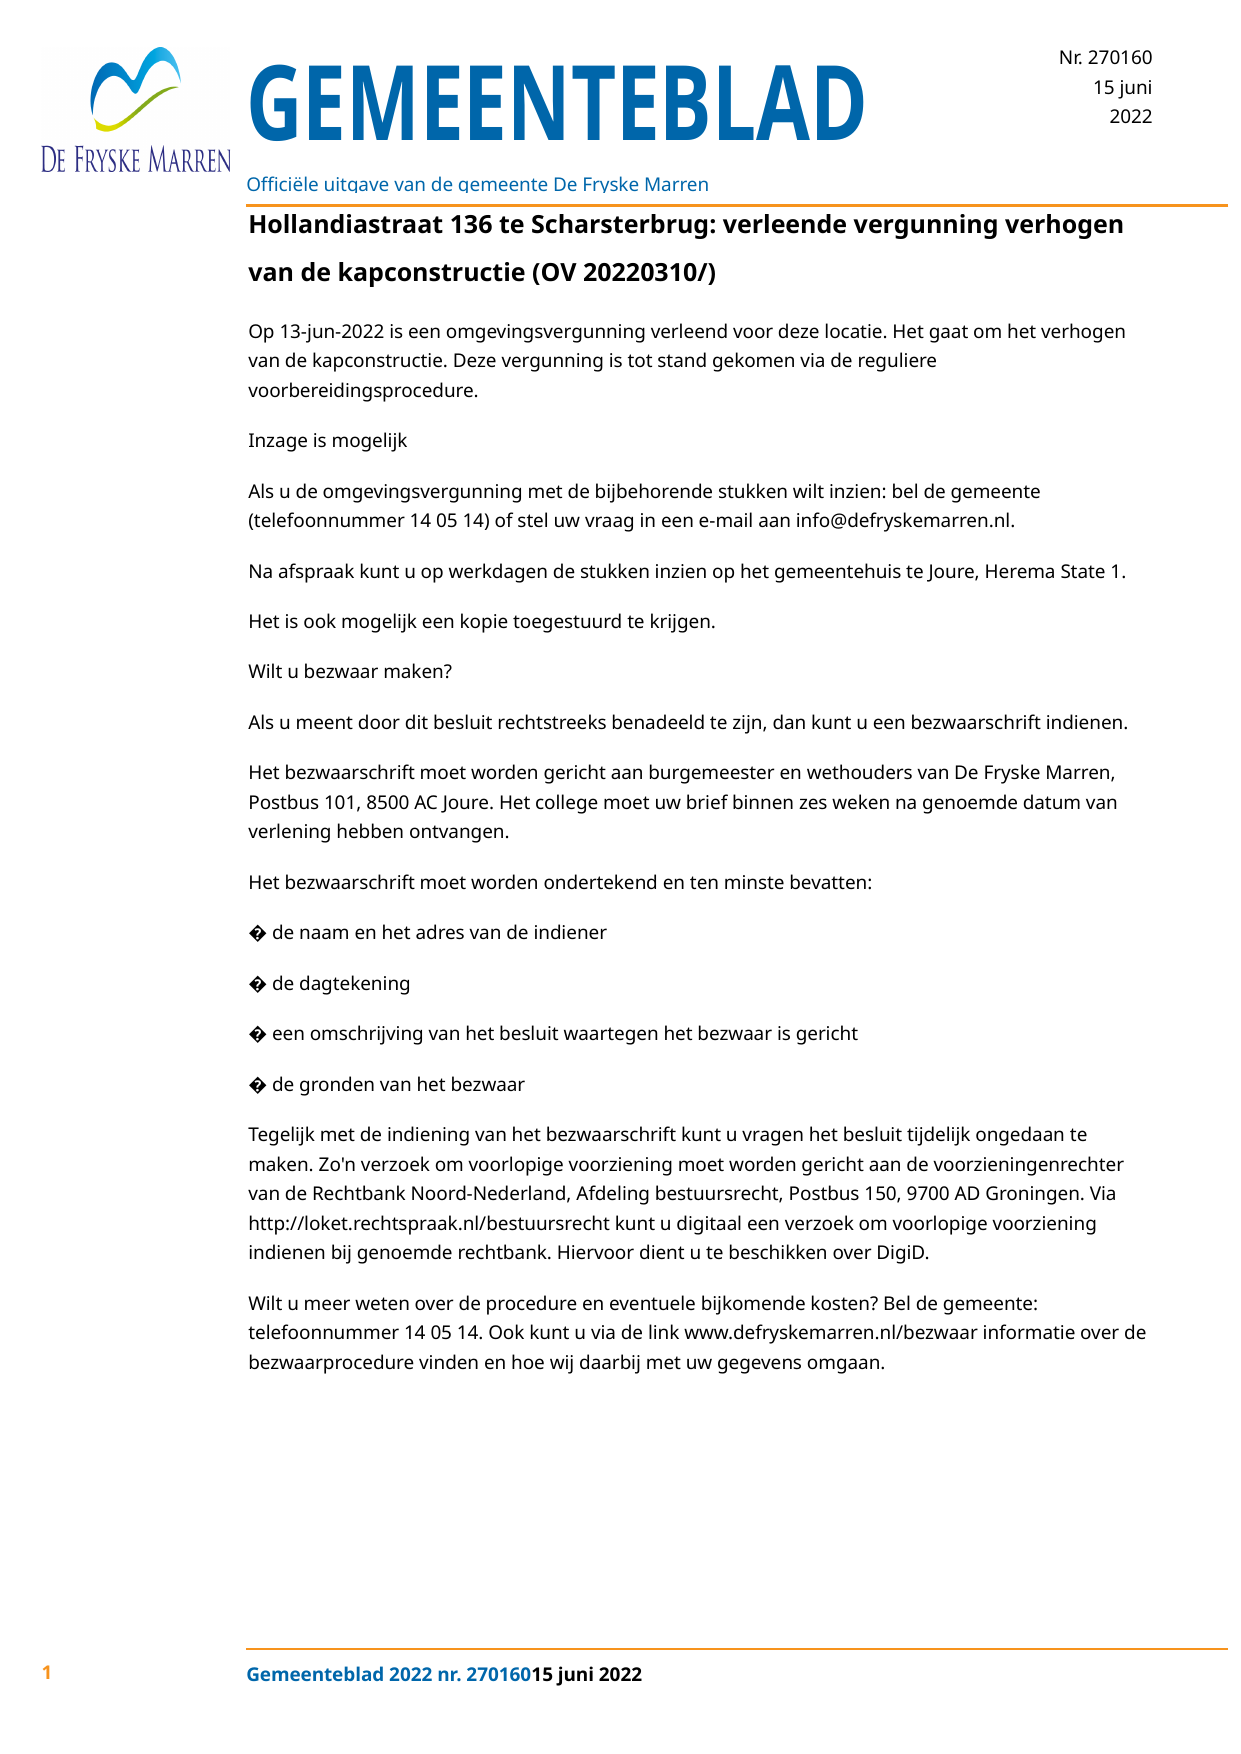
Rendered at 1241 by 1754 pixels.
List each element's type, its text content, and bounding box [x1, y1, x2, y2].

text Tegelijk met de indiening van het bezwaarschrift kunt u vragen het besluit tijdelijk ongedaan te maken. Zo'n verzoek om voorlopige voorziening moet worden gericht aan de voorzieningenrechter van de Rechtbank Noord-Nederland, Afdeling bestuursrecht, Postbus 150, 9700 AD Groningen. Via http://loket.rechtspraak.nl/bestuursrecht kunt u digitaal een verzoek om voorlopige voorziening indienen bij genoemde rechtbank. Hiervoor dient u te beschikken over DigiD. [248, 1121, 1152, 1265]
text Na afspraak kunt u op werkdagen de stukken inzien op het gemeentehuis te Joure, Herema State 1. [248, 558, 1152, 584]
text � de gronden van het bezwaar [248, 1071, 1152, 1097]
text Wilt u bezwaar maken? [248, 659, 1152, 684]
text Inzage is mogelijk [248, 427, 1152, 453]
text Op 13-jun-2022 is een omgevingsvergunning verleend voor deze locatie. Het gaat om het verhogen van de kapconstructie. Deze vergunning is tot stand gekomen via de reguliere voorbereidingsprocedure. [248, 318, 1152, 403]
text � de naam en het adres van de indiener [248, 919, 1152, 945]
picture [41, 47, 231, 172]
text Het bezwaarschrift moet worden gericht aan burgemeester en wethouders van De Fryske Marren, Postbus 101, 8500 AC Joure. Het college moet uw brief binnen zes weken na genoemde datum van verlening hebben ontvangen. [248, 759, 1152, 844]
text Als u meent door dit besluit rechtstreeks benadeeld te zijn, dan kunt u een bezwaarschrift indienen. [248, 709, 1152, 735]
text � een omschrijving van het besluit waartegen het bezwaar is gericht [248, 1020, 1152, 1046]
text Als u de omgevingsvergunning met de bijbehorende stukken wilt inzien: bel de gemeente (telefoonnummer 14 05 14) of stel uw vraag in een e-mail aan info@defryskemarren.nl. [248, 478, 1152, 533]
text Het is ook mogelijk een kopie toegestuurd te krijgen. [248, 608, 1152, 634]
text Hollandiastraat 136 te Scharsterbrug: verleende vergunning verhogen van de kapconstructie (OV 20220310/) [248, 207, 1152, 288]
text � de dagtekening [248, 970, 1152, 996]
text Wilt u meer weten over de procedure en eventuele bijkomende kosten? Bel de gemeente: telefoonnummer 14 05 14. Ook kunt u via de link www.defryskemarren.nl/bezwaar informatie over de bezwaarprocedure vinden en hoe wij daarbij met uw gegevens omgaan. [248, 1290, 1152, 1375]
text Het bezwaarschrift moet worden ondertekend en ten minste bevatten: [248, 869, 1152, 895]
